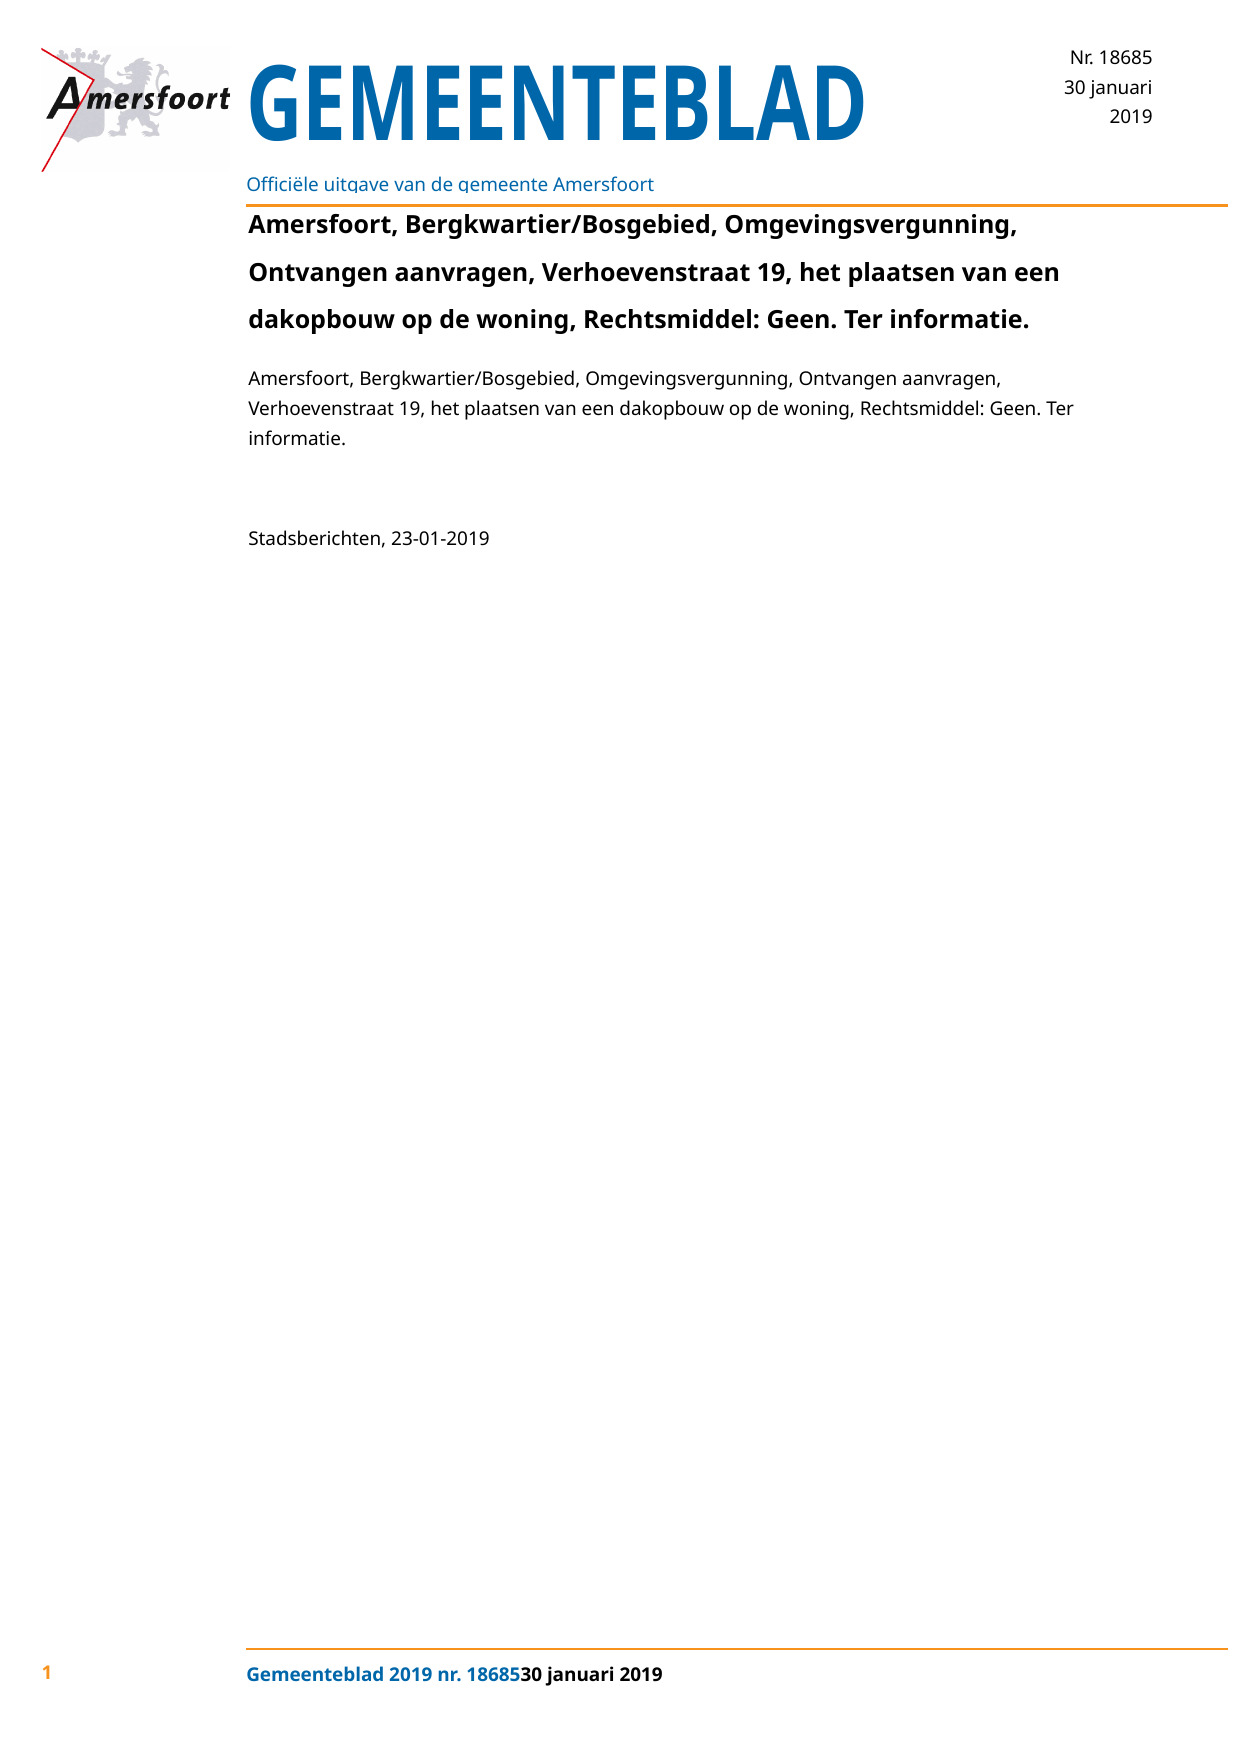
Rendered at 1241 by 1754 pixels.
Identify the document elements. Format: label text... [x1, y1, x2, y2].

picture [41, 47, 231, 172]
text Amersfoort, Bergkwartier/Bosgebied, Omgevingsvergunning, Ontvangen aanvragen, Verhoevenstraat 19, het plaatsen van een dakopbouw op de woning, Rechtsmiddel: Geen. Ter informatie. [248, 207, 1152, 336]
text Stadsberichten, 23-01-2019 [248, 526, 1152, 551]
text Amersfoort, Bergkwartier/Bosgebied, Omgevingsvergunning, Ontvangen aanvragen, Verhoevenstraat 19, het plaatsen van een dakopbouw op de woning, Rechtsmiddel: Geen. Ter informatie. [248, 366, 1152, 450]
